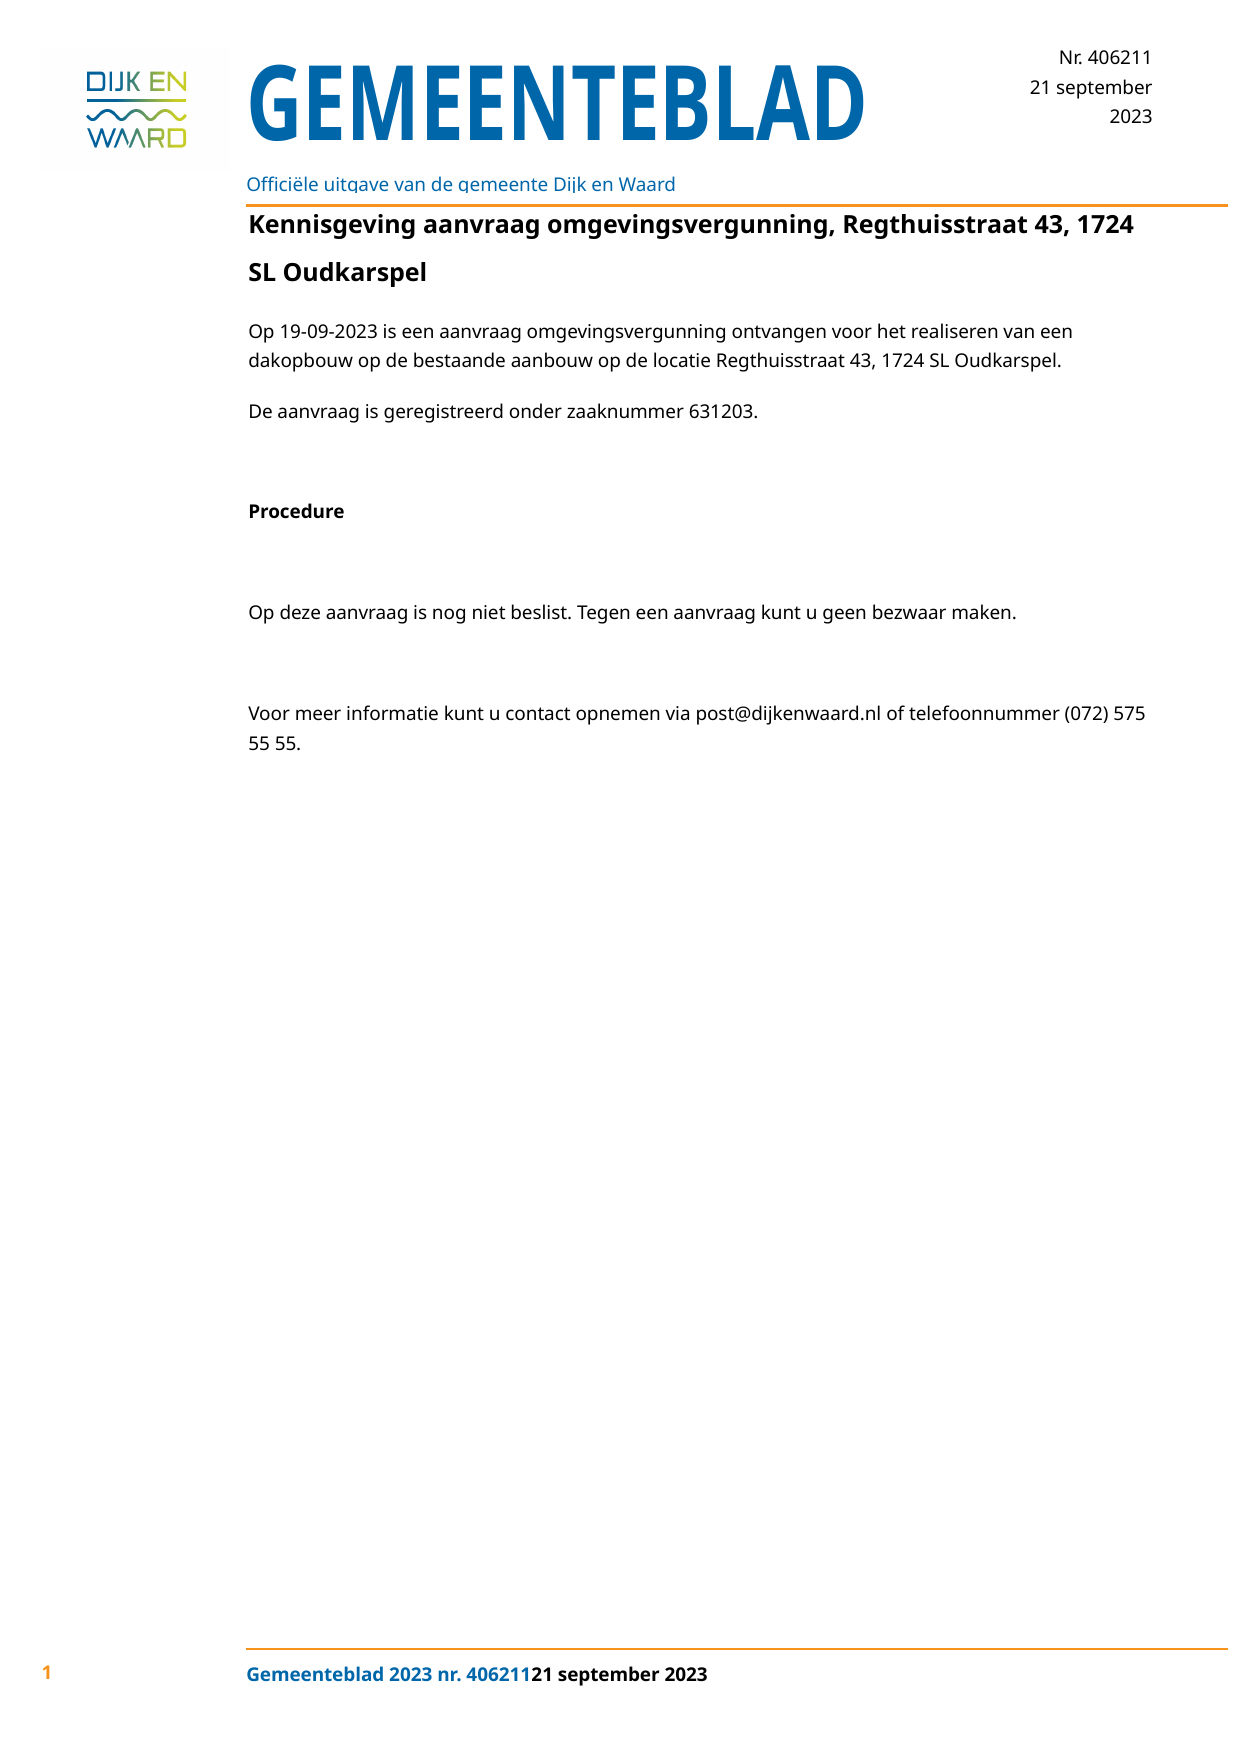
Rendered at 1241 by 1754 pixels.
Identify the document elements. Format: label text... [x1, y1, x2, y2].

text De aanvraag is geregistreerd onder zaaknummer 631203. [248, 398, 1152, 424]
text Voor meer informatie kunt u contact opnemen via post@dijkenwaard.nl of telefoonnummer (072) 575 55 55. [248, 700, 1152, 756]
picture [41, 47, 231, 172]
text Procedure [248, 499, 1152, 524]
text Op 19-09-2023 is een aanvraag omgevingsvergunning ontvangen voor het realiseren van een dakopbouw op de bestaande aanbouw op de locatie Regthuisstraat 43, 1724 SL Oudkarspel. [248, 318, 1152, 373]
text Op deze aanvraag is nog niet beslist. Tegen een aanvraag kunt u geen bezwaar maken. [248, 599, 1152, 625]
text Kennisgeving aanvraag omgevingsvergunning, Regthuisstraat 43, 1724 SL Oudkarspel [248, 207, 1152, 288]
